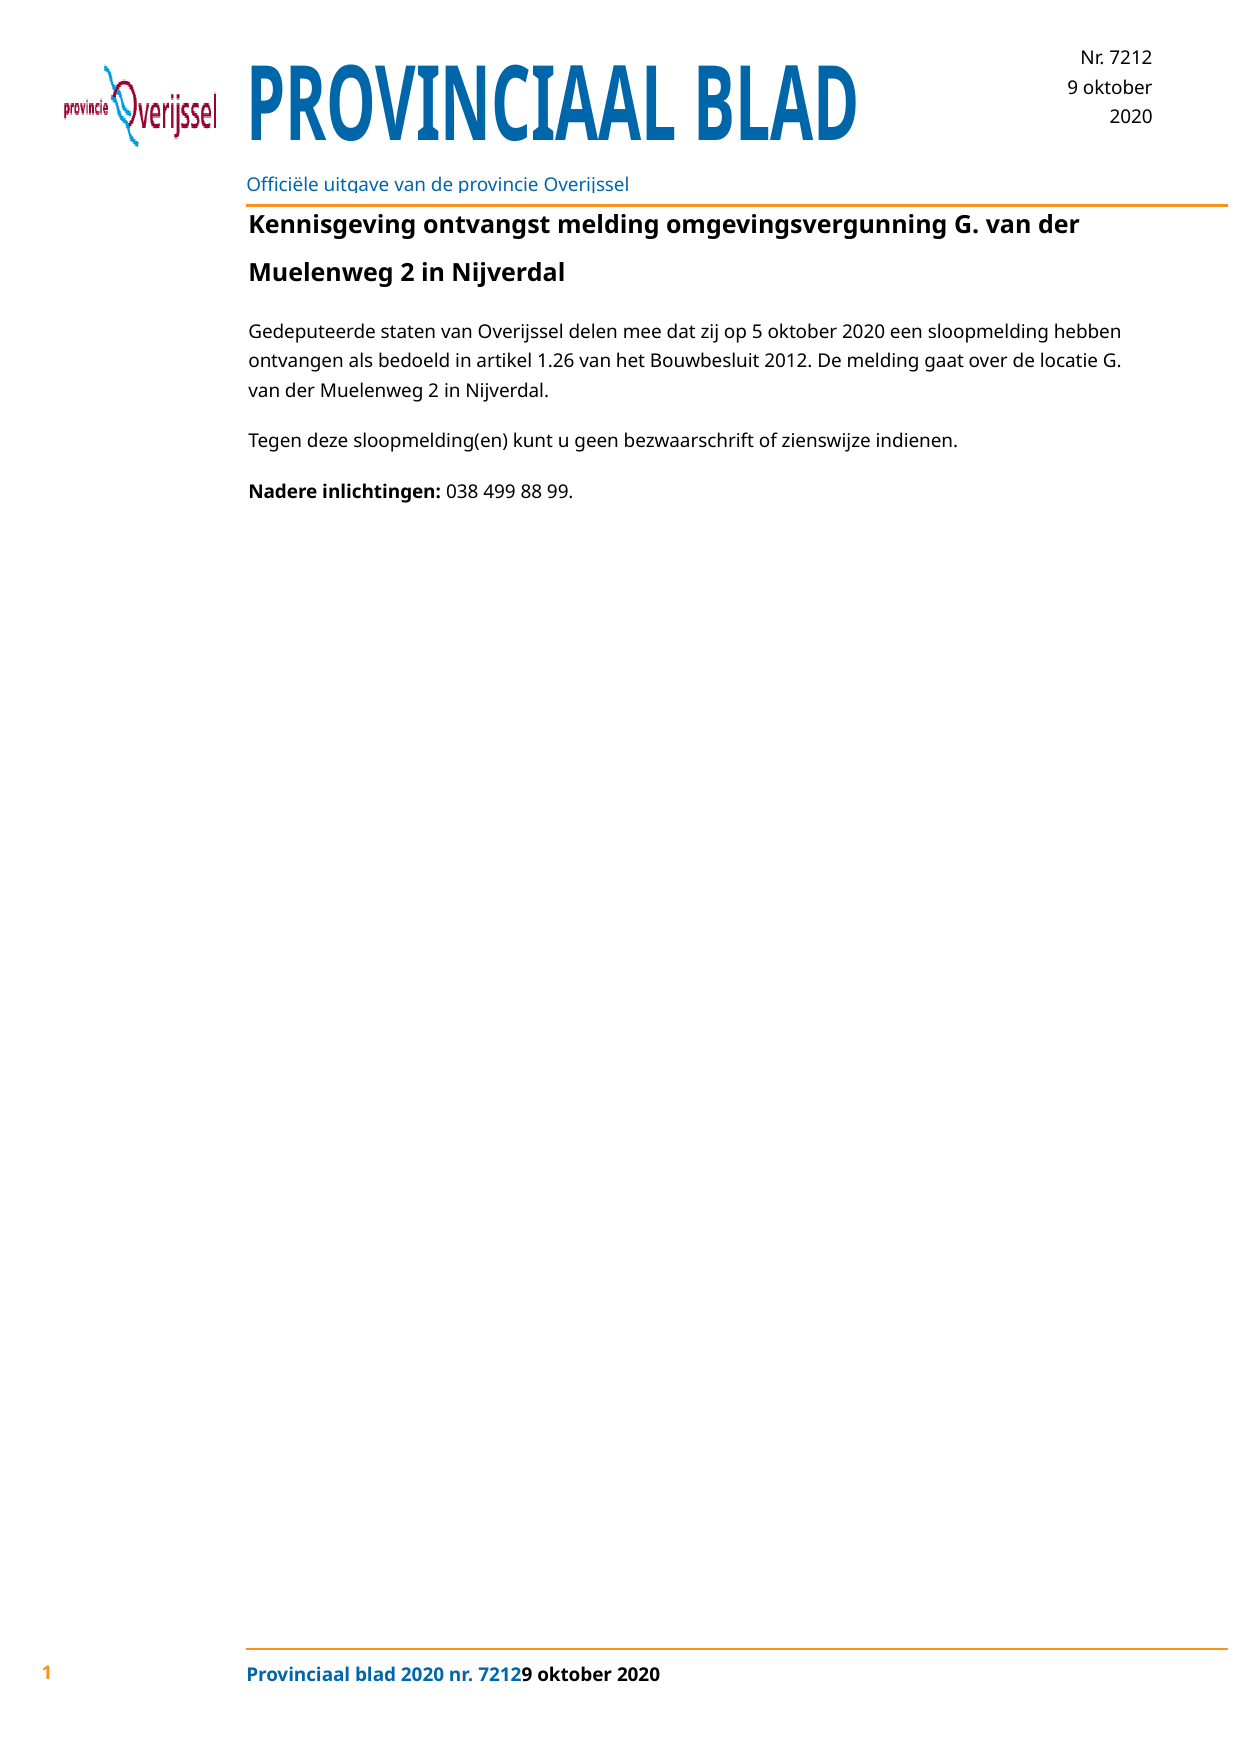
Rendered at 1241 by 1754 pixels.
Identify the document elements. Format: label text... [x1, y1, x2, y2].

text Kennisgeving ontvangst melding omgevingsvergunning G. van der Muelenweg 2 in Nijverdal [248, 207, 1152, 288]
text Gedeputeerde staten van Overijssel delen mee dat zij op 5 oktober 2020 een sloopmelding hebben ontvangen als bedoeld in artikel 1.26 van het Bouwbesluit 2012. De melding gaat over de locatie G. van der Muelenweg 2 in Nijverdal. [248, 318, 1152, 403]
text Nadere inlichtingen: 038 499 88 99. [248, 478, 1152, 504]
text Tegen deze sloopmelding(en) kunt u geen bezwaarschrift of zienswijze indienen. [248, 427, 1152, 453]
picture [41, 47, 231, 172]
